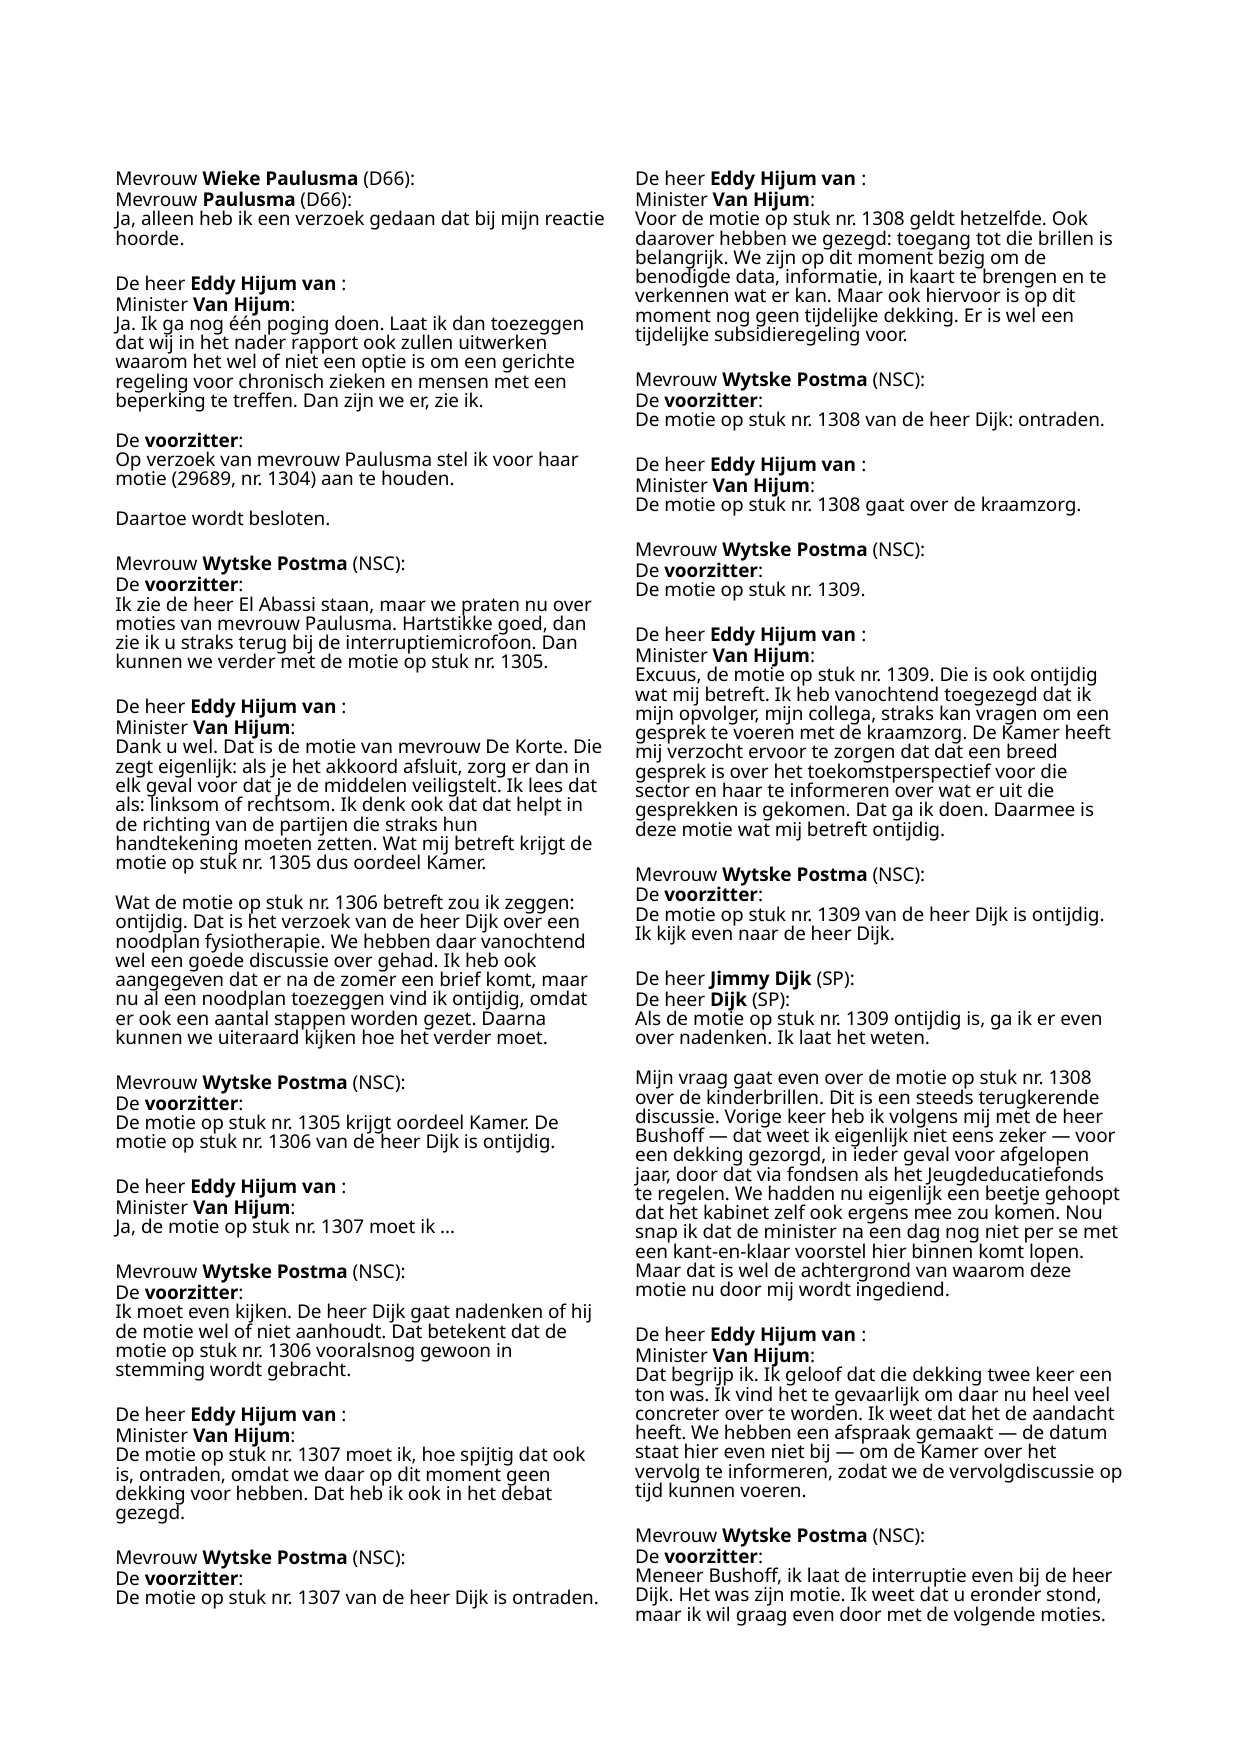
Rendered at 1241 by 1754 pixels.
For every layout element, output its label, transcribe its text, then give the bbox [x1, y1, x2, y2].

text De voorzitter: [635, 1548, 1125, 1567]
text Minister Van Hijum: [635, 191, 1125, 210]
text Minister Van Hijum: [115, 1199, 605, 1218]
text Ja, de motie op stuk nr. 1307 moet ik … [115, 1218, 605, 1238]
text Mevrouw Wytske Postma (NSC): [635, 366, 1125, 392]
text Dat begrijp ik. Ik geloof dat die dekking twee keer een ton was. Ik vind het te gevaarlijk om daar nu heel veel concreter over te worden. Ik weet dat het de aandacht heeft. We hebben een afspraak gemaakt — de datum staat hier even niet bij — om de Kamer over het vervolg te informeren, zodat we de vervolgdiscussie op tijd kunnen voeren. [635, 1366, 1125, 1501]
text Ik moet even kijken. De heer Dijk gaat nadenken of hij de motie wel of niet aanhoudt. Dat betekent dat de motie op stuk nr. 1306 vooralsnog gewoon in stemming wordt gebracht. [115, 1303, 605, 1381]
text Daartoe wordt besloten. [115, 510, 605, 530]
text Meneer Bushoff, ik laat de interruptie even bij de heer Dijk. Het was zijn motie. Ik weet dat u eronder stond, maar ik wil graag even door met de volgende moties. [635, 1567, 1125, 1625]
text De heer Eddy Hijum van : [635, 1321, 1125, 1347]
text Ja. Ik ga nog één poging doen. Laat ik dan toezeggen dat wij in het nader rapport ook zullen uitwerken waarom het wel of niet een optie is om een gerichte regeling voor chronisch zieken en mensen met een beperking te treffen. Dan zijn we er, zie ik. [115, 315, 605, 411]
text De heer Eddy Hijum van : [635, 165, 1125, 191]
text Mevrouw Wytske Postma (NSC): [115, 1544, 605, 1570]
text Mevrouw Wytske Postma (NSC): [115, 1069, 605, 1095]
text De voorzitter: [115, 1570, 605, 1589]
text Mevrouw Wytske Postma (NSC): [635, 861, 1125, 886]
text De voorzitter: [115, 576, 605, 596]
text De motie op stuk nr. 1307 moet ik, hoe spijtig dat ook is, ontraden, omdat we daar op dit moment geen dekking voor hebben. Dat heb ik ook in het debat gezegd. [115, 1446, 605, 1523]
text De heer Jimmy Dijk (SP): [635, 965, 1125, 991]
text Mevrouw Wytske Postma (NSC): [635, 536, 1125, 562]
text Minister Van Hijum: [635, 647, 1125, 666]
text De voorzitter: [115, 1095, 605, 1114]
text De heer Eddy Hijum van : [115, 270, 605, 296]
text De motie op stuk nr. 1305 krijgt oordeel Kamer. De motie op stuk nr. 1306 van de heer Dijk is ontijdig. [115, 1114, 605, 1153]
text De heer Eddy Hijum van : [635, 451, 1125, 477]
text Ja, alleen heb ik een verzoek gedaan dat bij mijn reactie hoorde. [115, 210, 605, 249]
text Voor de motie op stuk nr. 1308 geldt hetzelfde. Ook daarover hebben we gezegd: toegang tot die brillen is belangrijk. We zijn op dit moment bezig om de benodigde data, informatie, in kaart te brengen en te verkennen wat er kan. Maar ook hiervoor is op dit moment nog geen tijdelijke dekking. Er is wel een tijdelijke subsidieregeling voor. [635, 210, 1125, 345]
text Minister Van Hijum: [115, 1427, 605, 1446]
text De heer Eddy Hijum van : [115, 693, 605, 719]
text Mevrouw Wytske Postma (NSC): [115, 551, 605, 576]
text De heer Dijk (SP): [635, 991, 1125, 1010]
text De voorzitter: [115, 432, 605, 451]
text Minister Van Hijum: [115, 719, 605, 738]
text De motie op stuk nr. 1309 van de heer Dijk is ontijdig. Ik kijk even naar de heer Dijk. [635, 906, 1125, 944]
text De heer Eddy Hijum van : [115, 1173, 605, 1199]
text De motie op stuk nr. 1309. [635, 581, 1125, 601]
text Mevrouw Wieke Paulusma (D66): [115, 165, 605, 191]
text De voorzitter: [635, 886, 1125, 906]
text Ik zie de heer El Abassi staan, maar we praten nu over moties van mevrouw Paulusma. Hartstikke goed, dan zie ik u straks terug bij de interruptiemicrofoon. Dan kunnen we verder met de motie op stuk nr. 1305. [115, 596, 605, 673]
text Als de motie op stuk nr. 1309 ontijdig is, ga ik er even over nadenken. Ik laat het weten. [635, 1010, 1125, 1049]
text Minister Van Hijum: [115, 296, 605, 315]
text De motie op stuk nr. 1308 gaat over de kraamzorg. [635, 496, 1125, 516]
text Minister Van Hijum: [635, 1347, 1125, 1366]
text De heer Eddy Hijum van : [115, 1401, 605, 1427]
text Mevrouw Wytske Postma (NSC): [115, 1258, 605, 1284]
text Dank u wel. Dat is de motie van mevrouw De Korte. Die zegt eigenlijk: als je het akkoord afsluit, zorg er dan in elk geval voor dat je de middelen veiligstelt. Ik lees dat als: linksom of rechtsom. Ik denk ook dat dat helpt in de richting van de partijen die straks hun handtekening moeten zetten. Wat mij betreft krijgt de motie op stuk nr. 1305 dus oordeel Kamer. [115, 738, 605, 873]
text Mevrouw Wytske Postma (NSC): [635, 1522, 1125, 1548]
text Minister Van Hijum: [635, 477, 1125, 496]
text Wat de motie op stuk nr. 1306 betreft zou ik zeggen: ontijdig. Dat is het verzoek van de heer Dijk over een noodplan fysiotherapie. We hebben daar vanochtend wel een goede discussie over gehad. Ik heb ook aangegeven dat er na de zomer een brief komt, maar nu al een noodplan toezeggen vind ik ontijdig, omdat er ook een aantal stappen worden gezet. Daarna kunnen we uiteraard kijken hoe het verder moet. [115, 894, 605, 1048]
text De heer Eddy Hijum van : [635, 621, 1125, 647]
text De voorzitter: [635, 392, 1125, 411]
text Op verzoek van mevrouw Paulusma stel ik voor haar motie (29689, nr. 1304) aan te houden. [115, 451, 605, 490]
text De voorzitter: [115, 1284, 605, 1303]
text De motie op stuk nr. 1307 van de heer Dijk is ontraden. [115, 1589, 605, 1609]
text Mijn vraag gaat even over de motie op stuk nr. 1308 over de kinderbrillen. Dit is een steeds terugkerende discussie. Vorige keer heb ik volgens mij met de heer Bushoff — dat weet ik eigenlijk niet eens zeker — voor een dekking gezorgd, in ieder geval voor afgelopen jaar, door dat via fondsen als het Jeugdeducatiefonds te regelen. We hadden nu eigenlijk een beetje gehoopt dat het kabinet zelf ook ergens mee zou komen. Nou snap ik dat de minister na een dag nog niet per se met een kant-en-klaar voorstel hier binnen komt lopen. Maar dat is wel de achtergrond van waarom deze motie nu door mij wordt ingediend. [635, 1069, 1125, 1301]
text Excuus, de motie op stuk nr. 1309. Die is ook ontijdig wat mij betreft. Ik heb vanochtend toegezegd dat ik mijn opvolger, mijn collega, straks kan vragen om een gesprek te voeren met de kraamzorg. De Kamer heeft mij verzocht ervoor te zorgen dat dat een breed gesprek is over het toekomstperspectief voor die sector en haar te informeren over wat er uit die gesprekken is gekomen. Dat ga ik doen. Daarmee is deze motie wat mij betreft ontijdig. [635, 666, 1125, 840]
text De motie op stuk nr. 1308 van de heer Dijk: ontraden. [635, 411, 1125, 430]
text Mevrouw Paulusma (D66): [115, 191, 605, 210]
text De voorzitter: [635, 562, 1125, 581]
